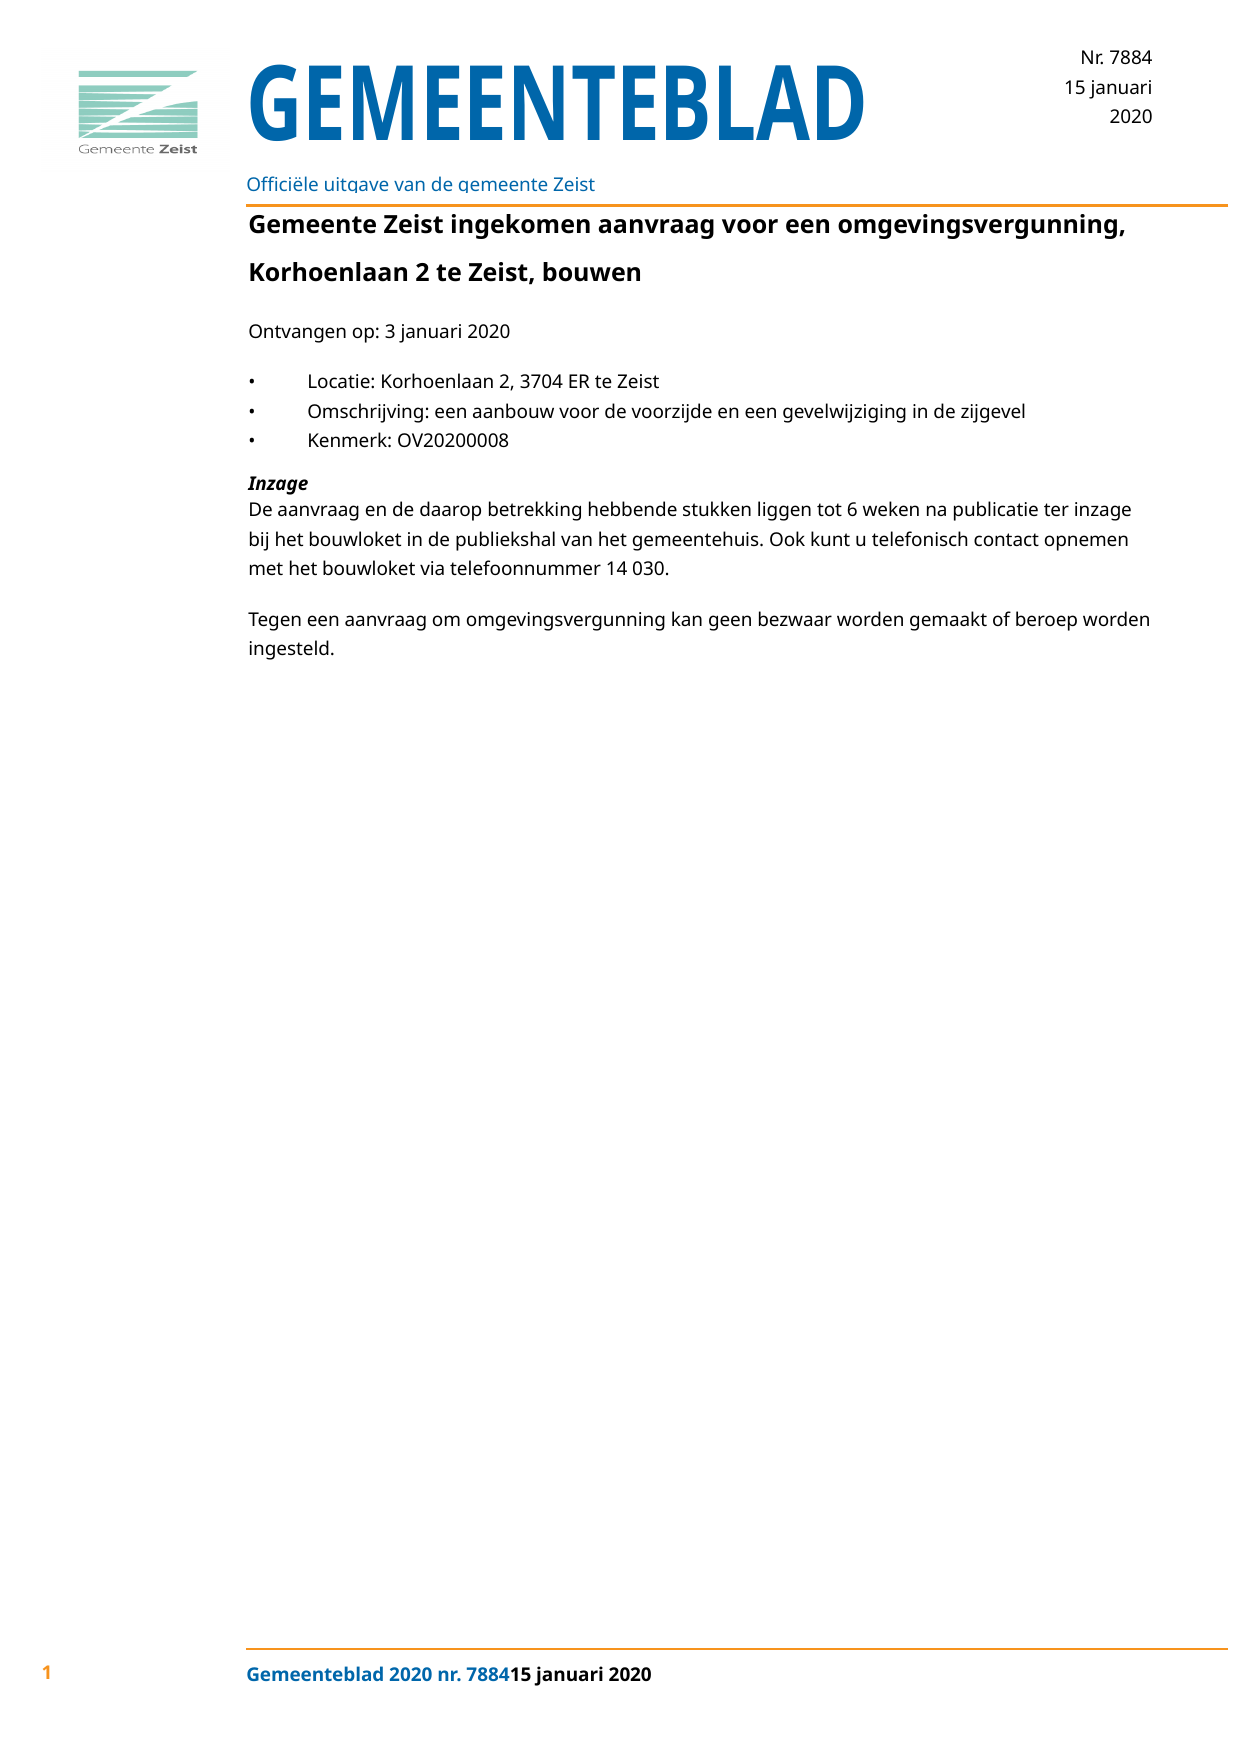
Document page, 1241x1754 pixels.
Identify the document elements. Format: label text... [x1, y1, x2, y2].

text Gemeente Zeist ingekomen aanvraag voor een omgevingsvergunning, Korhoenlaan 2 te Zeist, bouwen [248, 207, 1152, 288]
list Kenmerk: OV20200008 [248, 427, 1152, 453]
list Locatie: Korhoenlaan 2, 3704 ER te Zeist [248, 368, 1152, 394]
text Ontvangen op: 3 januari 2020 [248, 318, 1152, 344]
list Omschrijving: een aanbouw voor de voorzijde en een gevelwijziging in de zijgevel [248, 398, 1152, 424]
text Tegen een aanvraag om omgevingsvergunning kan geen bezwaar worden gemaakt of beroep worden ingesteld. [248, 606, 1152, 661]
picture [41, 47, 231, 172]
text Inzage [248, 471, 1152, 496]
text De aanvraag en de daarop betrekking hebbende stukken liggen tot 6 weken na publicatie ter inzage bij het bouwloket in de publiekshal van het gemeentehuis. Ook kunt u telefonisch contact opnemen met het bouwloket via telefoonnummer 14 030. [248, 496, 1152, 581]
